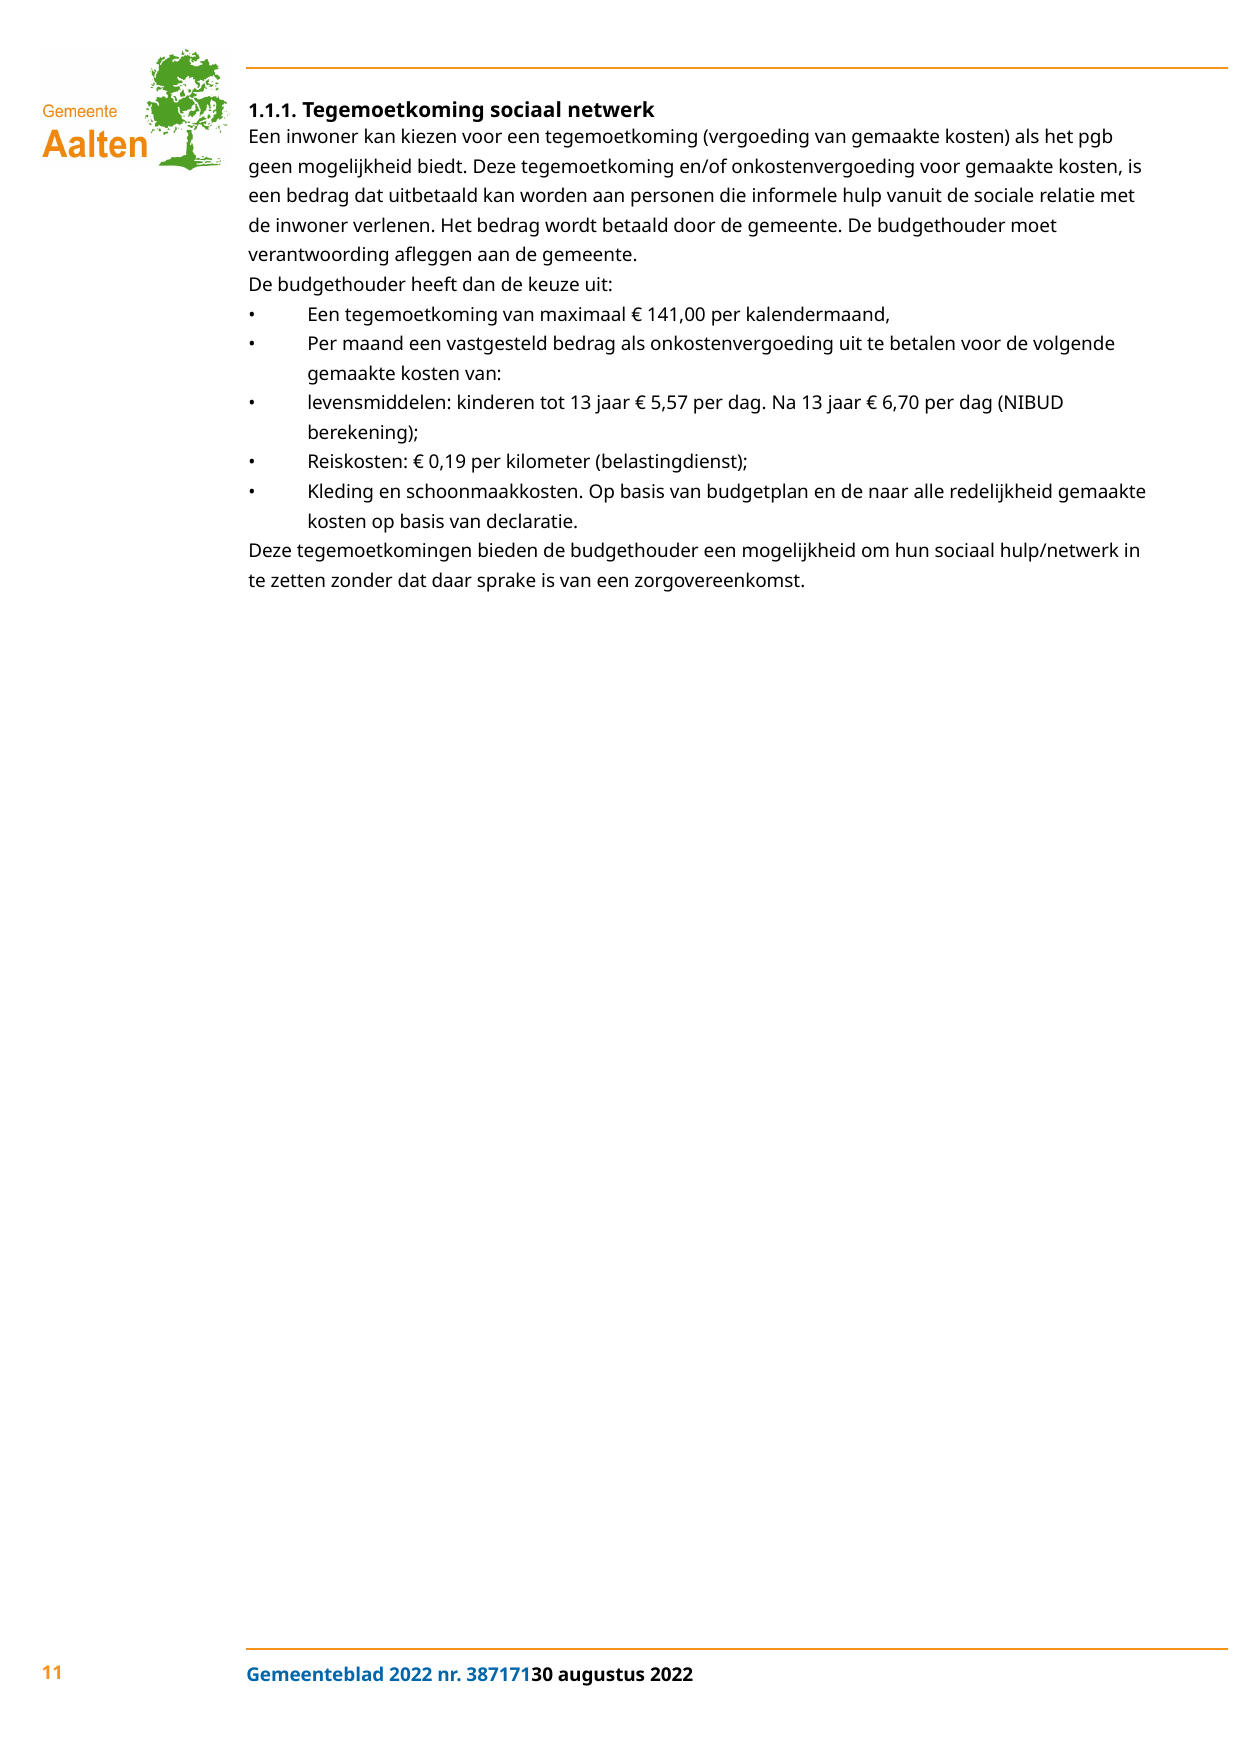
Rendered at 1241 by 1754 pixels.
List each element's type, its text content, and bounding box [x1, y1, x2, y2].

list Kleding en schoonmaakkosten. Op basis van budgetplan en de naar alle redelijkheid gemaakte kosten op basis van declaratie. [248, 478, 1152, 534]
picture [41, 47, 231, 172]
text 1.1.1. Tegemoetkoming sociaal netwerk [248, 95, 1152, 123]
text Een inwoner kan kiezen voor een tegemoetkoming (vergoeding van gemaakte kosten) als het pgb geen mogelijkheid biedt. Deze tegemoetkoming en/of onkostenvergoeding voor gemaakte kosten, is een bedrag dat uitbetaald kan worden aan personen die informele hulp vanuit de sociale relatie met de inwoner verlenen. Het bedrag wordt betaald door de gemeente. De budgethouder moet verantwoording afleggen aan de gemeente. [248, 123, 1152, 267]
list Een tegemoetkoming van maximaal € 141,00 per kalendermaand, [248, 301, 1152, 327]
list Reiskosten: € 0,19 per kilometer (belastingdienst); [248, 449, 1152, 474]
text Deze tegemoetkomingen bieden de budgethouder een mogelijkheid om hun sociaal hulp/netwerk in te zetten zonder dat daar sprake is van een zorgovereenkomst. [248, 537, 1152, 593]
list levensmiddelen: kinderen tot 13 jaar € 5,57 per dag. Na 13 jaar € 6,70 per dag (NIBUD berekening); [248, 389, 1152, 445]
text De budgethouder heeft dan de keuze uit: [248, 271, 1152, 297]
list Per maand een vastgesteld bedrag als onkostenvergoeding uit te betalen voor de volgende gemaakte kosten van: [248, 330, 1152, 386]
